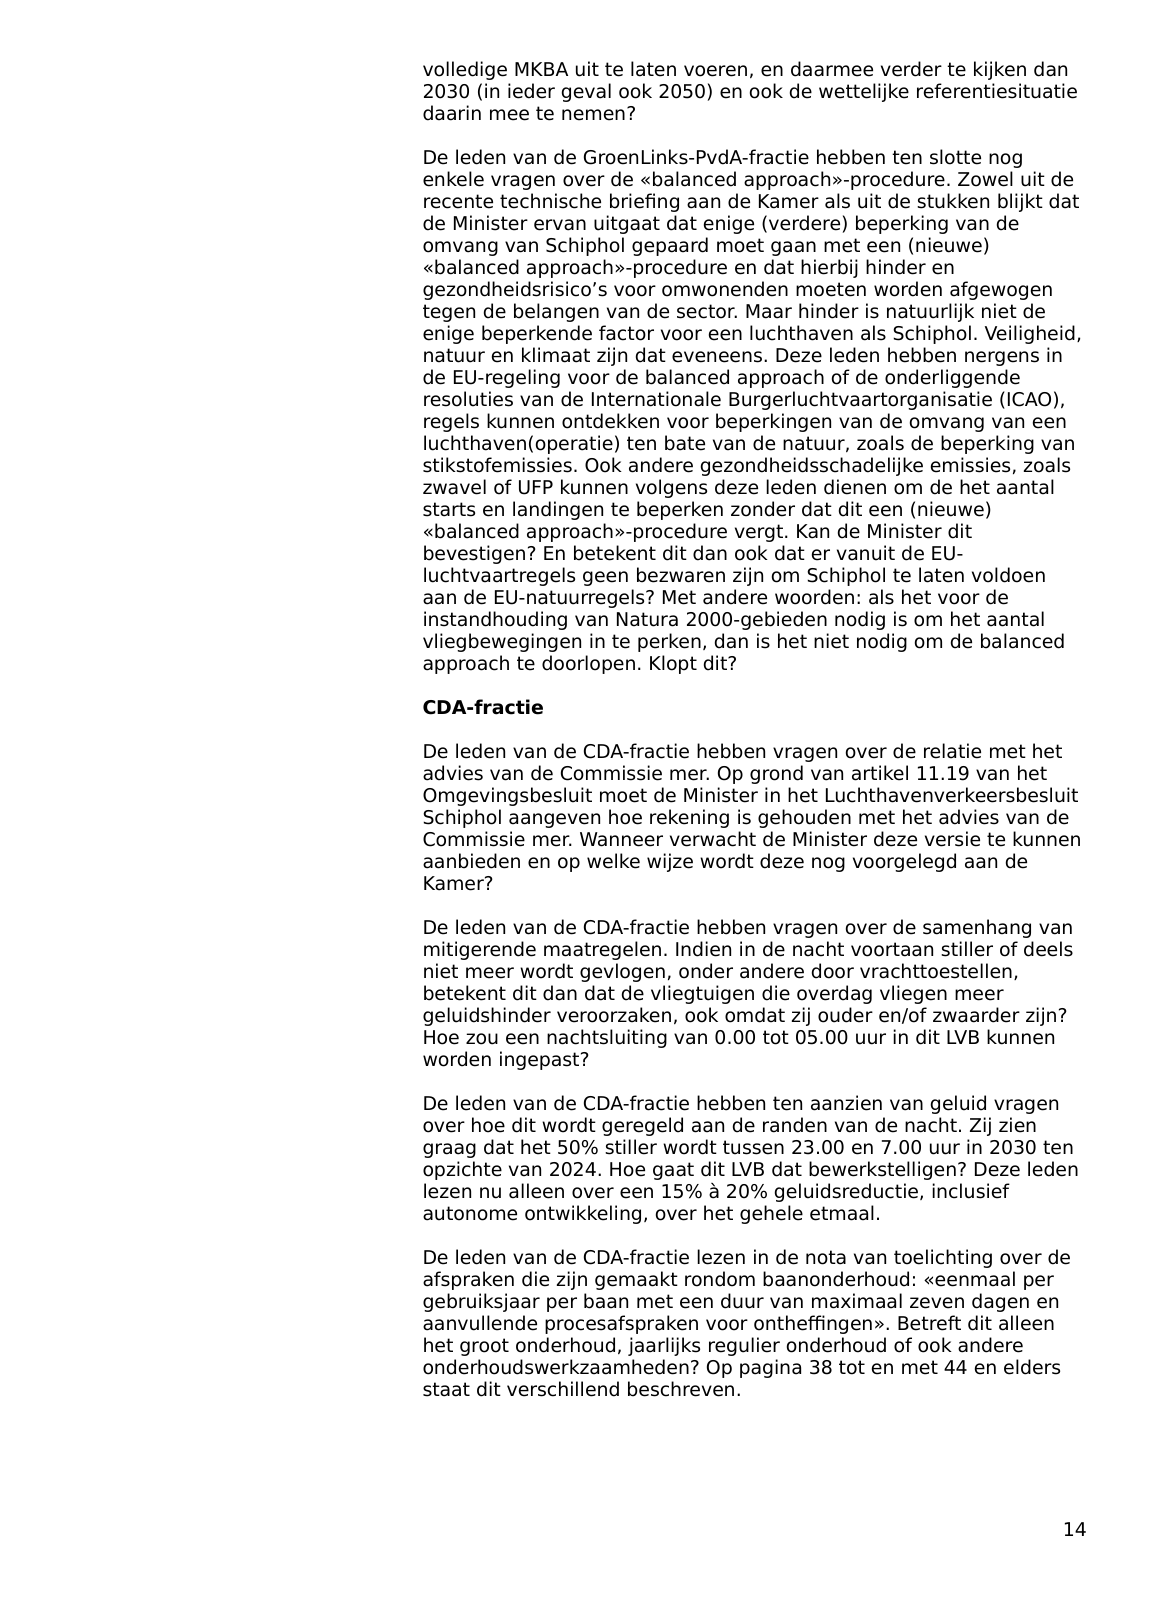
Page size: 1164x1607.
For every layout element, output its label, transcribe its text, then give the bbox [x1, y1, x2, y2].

text De leden van de GroenLinks-PvdA-fractie hebben ten slotte nog enkele vragen over de «balanced approach»-procedure. Zowel uit de recente technische briefing aan de Kamer als uit de stukken blijkt dat de Minister ervan uitgaat dat enige (verdere) beperking van de omvang van Schiphol gepaard moet gaan met een (nieuwe) «balanced approach»-procedure en dat hierbij hinder en gezondheidsrisico’s voor omwonenden moeten worden afgewogen tegen de belangen van de sector. Maar hinder is natuurlijk niet de enige beperkende factor voor een luchthaven als Schiphol. Veiligheid, natuur en klimaat zijn dat eveneens. Deze leden hebben nergens in de EU-regeling voor de balanced approach of de onderliggende resoluties van de Internationale Burgerluchtvaartorganisatie (ICAO), regels kunnen ontdekken voor beperkingen van de omvang van een luchthaven(operatie) ten bate van de natuur, zoals de beperking van stikstofemissies. Ook andere gezondheidsschadelijke emissies, zoals zwavel of UFP kunnen volgens deze leden dienen om de het aantal starts en landingen te beperken zonder dat dit een (nieuwe) «balanced approach»-procedure vergt. Kan de Minister dit bevestigen? En betekent dit dan ook dat er vanuit de EU-luchtvaartregels geen bezwaren zijn om Schiphol te laten voldoen aan de EU-natuurregels? Met andere woorden: als het voor de instandhouding van Natura 2000-gebieden nodig is om het aantal vliegbewegingen in te perken, dan is het niet nodig om de balanced approach te doorlopen. Klopt dit? [422, 147, 1087, 675]
subtitle CDA-fractie [422, 697, 1087, 719]
text De leden van de CDA-fractie hebben vragen over de relatie met het advies van de Commissie mer. Op grond van artikel 11.19 van het Omgevingsbesluit moet de Minister in het Luchthavenverkeersbesluit Schiphol aangeven hoe rekening is gehouden met het advies van de Commissie mer. Wanneer verwacht de Minister deze versie te kunnen aanbieden en op welke wijze wordt deze nog voorgelegd aan de Kamer? [422, 741, 1087, 895]
text De leden van de CDA-fractie hebben vragen over de samenhang van mitigerende maatregelen. Indien in de nacht voortaan stiller of deels niet meer wordt gevlogen, onder andere door vrachttoestellen, betekent dit dan dat de vliegtuigen die overdag vliegen meer geluidshinder veroorzaken, ook omdat zij ouder en/of zwaarder zijn? Hoe zou een nachtsluiting van 0.00 tot 05.00 uur in dit LVB kunnen worden ingepast? [422, 917, 1087, 1071]
text volledige MKBA uit te laten voeren, en daarmee verder te kijken dan 2030 (in ieder geval ook 2050) en ook de wettelijke referentiesituatie daarin mee te nemen? [422, 59, 1087, 125]
text De leden van de CDA-fractie lezen in de nota van toelichting over de afspraken die zijn gemaakt rondom baanonderhoud: «eenmaal per gebruiksjaar per baan met een duur van maximaal zeven dagen en aanvullende procesafspraken voor ontheffingen». Betreft dit alleen het groot onderhoud, jaarlijks regulier onderhoud of ook andere onderhoudswerkzaamheden? Op pagina 38 tot en met 44 en elders staat dit verschillend beschreven. [422, 1247, 1087, 1401]
text De leden van de CDA-fractie hebben ten aanzien van geluid vragen over hoe dit wordt geregeld aan de randen van de nacht. Zij zien graag dat het 50% stiller wordt tussen 23.00 en 7.00 uur in 2030 ten opzichte van 2024. Hoe gaat dit LVB dat bewerkstelligen? Deze leden lezen nu alleen over een 15% à 20% geluidsreductie, inclusief autonome ontwikkeling, over het gehele etmaal. [422, 1093, 1087, 1225]
